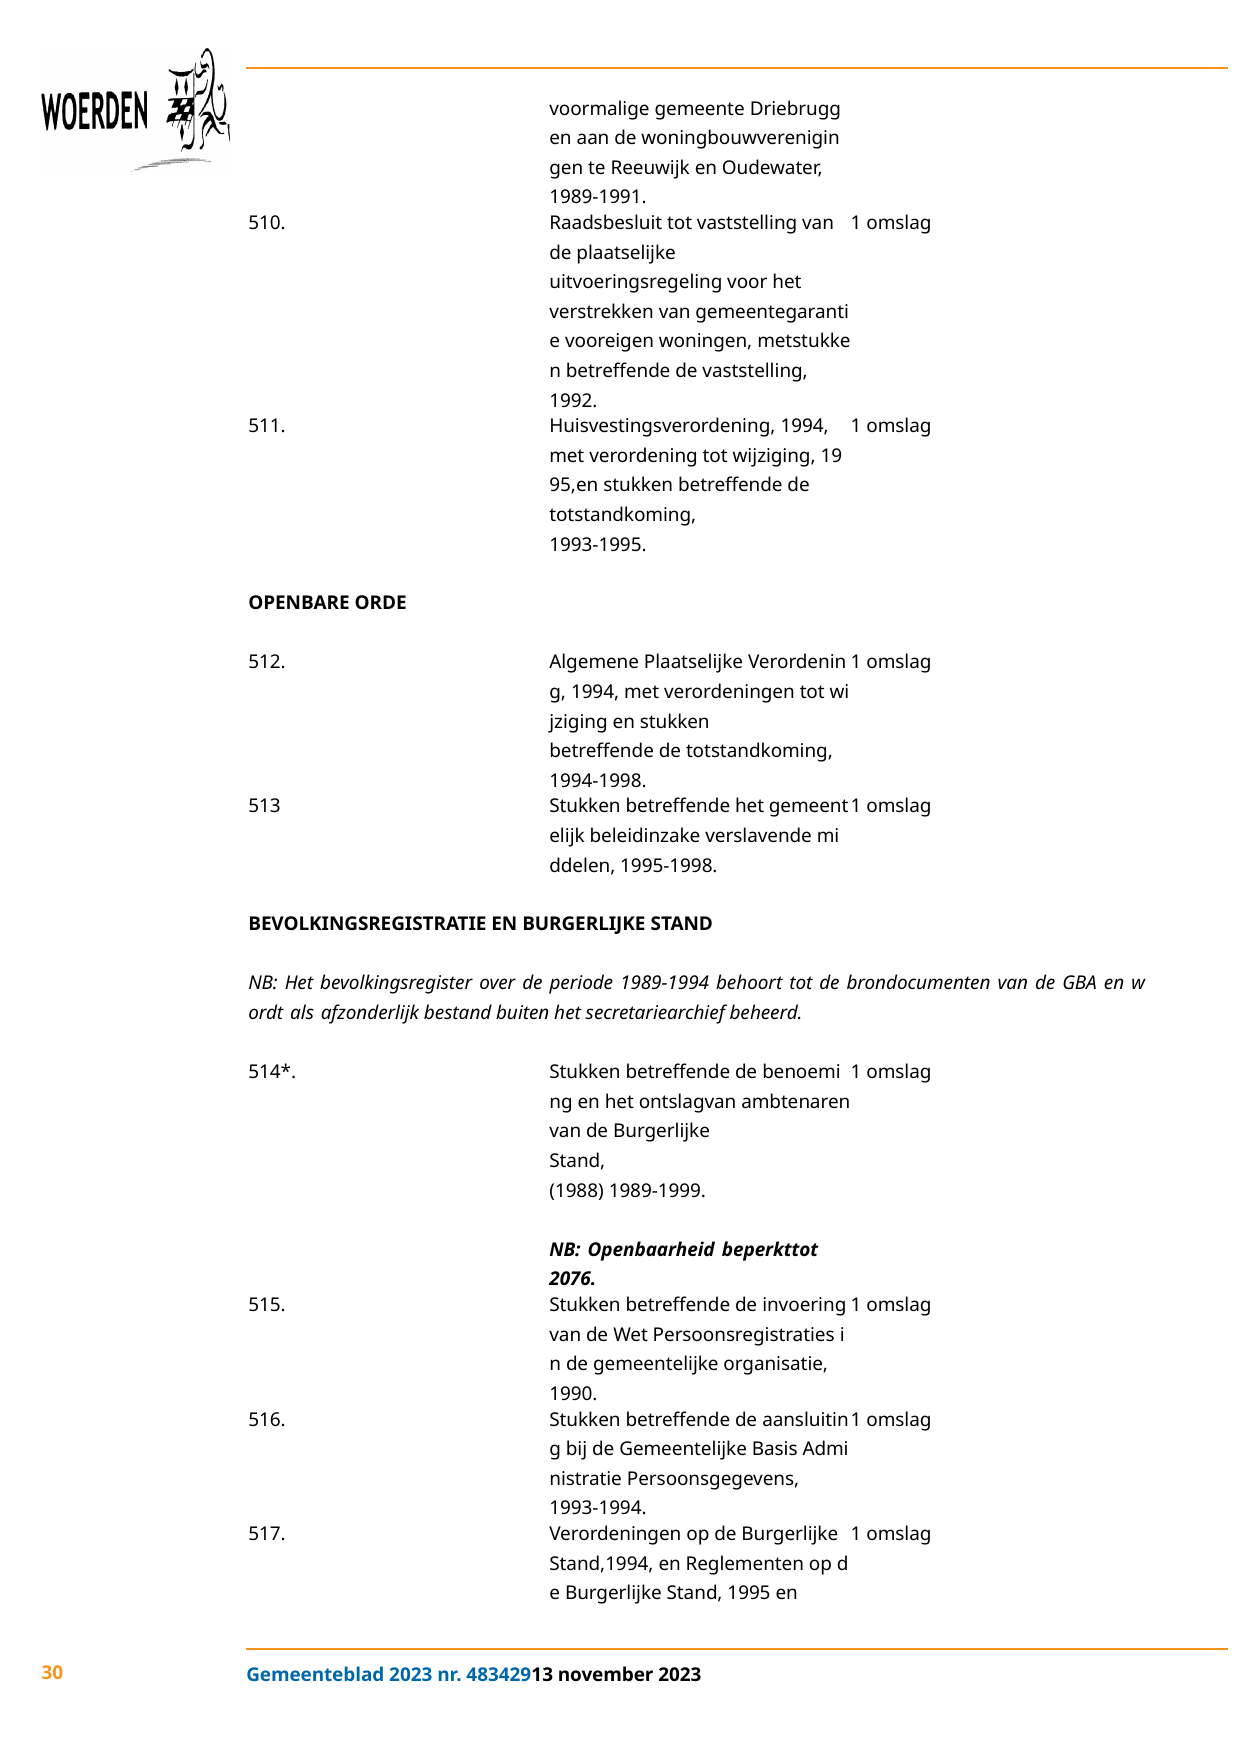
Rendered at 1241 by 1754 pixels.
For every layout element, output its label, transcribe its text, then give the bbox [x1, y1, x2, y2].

table_cell 513 [248, 793, 549, 878]
table_cell Huisvestingsverordening, 1994, met verordening tot wijziging, 1995,en stukken betreffende de totstandkoming, 1993-1995. [549, 413, 850, 557]
table_cell Stukken betreffende de invoering van de Wet Persoonsregistraties in de gemeentelijke organisatie, 1990. [549, 1291, 850, 1406]
table_cell [850, 95, 1152, 209]
table_cell 1 omslag [850, 1406, 1152, 1520]
table_cell 510. [248, 209, 549, 412]
table_cell 1 omslag [850, 1291, 1152, 1406]
text NB: Het bevolkingsregister over de periode 1989-1994 behoort tot de brondocumenten van de GBA en wordt als afzonderlijk bestand buiten het secretariearchief beheerd. [248, 969, 1152, 1025]
table_cell Raadsbesluit tot vaststelling van de plaatselijke uitvoeringsregeling voor het verstrekken van gemeentegarantie vooreigen woningen, metstukken betreffende de vaststelling, 1992. [549, 209, 850, 412]
table_cell 1 omslag [850, 413, 1152, 557]
table_cell Stukken betreffende het gemeentelijk beleidinzake verslavende middelen, 1995-1998. [549, 793, 850, 878]
table_cell 1 omslag [850, 209, 1152, 412]
table_cell [248, 95, 549, 209]
table_cell 1 omslag [850, 793, 1152, 878]
table_cell 515. [248, 1291, 549, 1406]
text OPENBARE ORDE [248, 589, 1152, 615]
table_cell Stukken betreffende de aansluiting bij de Gemeentelijke Basis Administratie Persoonsgegevens, 1993-1994. [549, 1406, 850, 1520]
table_cell 516. [248, 1406, 549, 1520]
picture [41, 47, 231, 172]
table_cell 517. [248, 1520, 549, 1605]
table_cell 1 omslag [850, 1520, 1152, 1605]
table_header 512. [248, 649, 549, 793]
table_header 1 omslag [850, 1059, 1152, 1291]
text BEVOLKINGSREGISTRATIE EN BURGERLIJKE STAND [248, 910, 1152, 936]
table_header Stukken betreffende de benoeming en het ontslagvan ambtenaren van de Burgerlijke Stand, (1988) 1989-1999. NB: Openbaarheid beperkttot 2076. [549, 1059, 850, 1291]
table_header 1 omslag [850, 649, 1152, 793]
table_cell Verordeningen op de Burgerlijke Stand,1994, en Reglementen op de Burgerlijke Stand, 1995 en [549, 1520, 850, 1605]
table_header 514*. [248, 1059, 549, 1291]
table_cell 511. [248, 413, 549, 557]
table_header Algemene Plaatselijke Verordening, 1994, met verordeningen tot wijziging en stukken betreffende de totstandkoming, 1994-1998. [549, 649, 850, 793]
table_cell voormalige gemeente Driebruggen aan de woningbouwverenigingen te Reeuwijk en Oudewater, 1989-1991. [549, 95, 850, 209]
